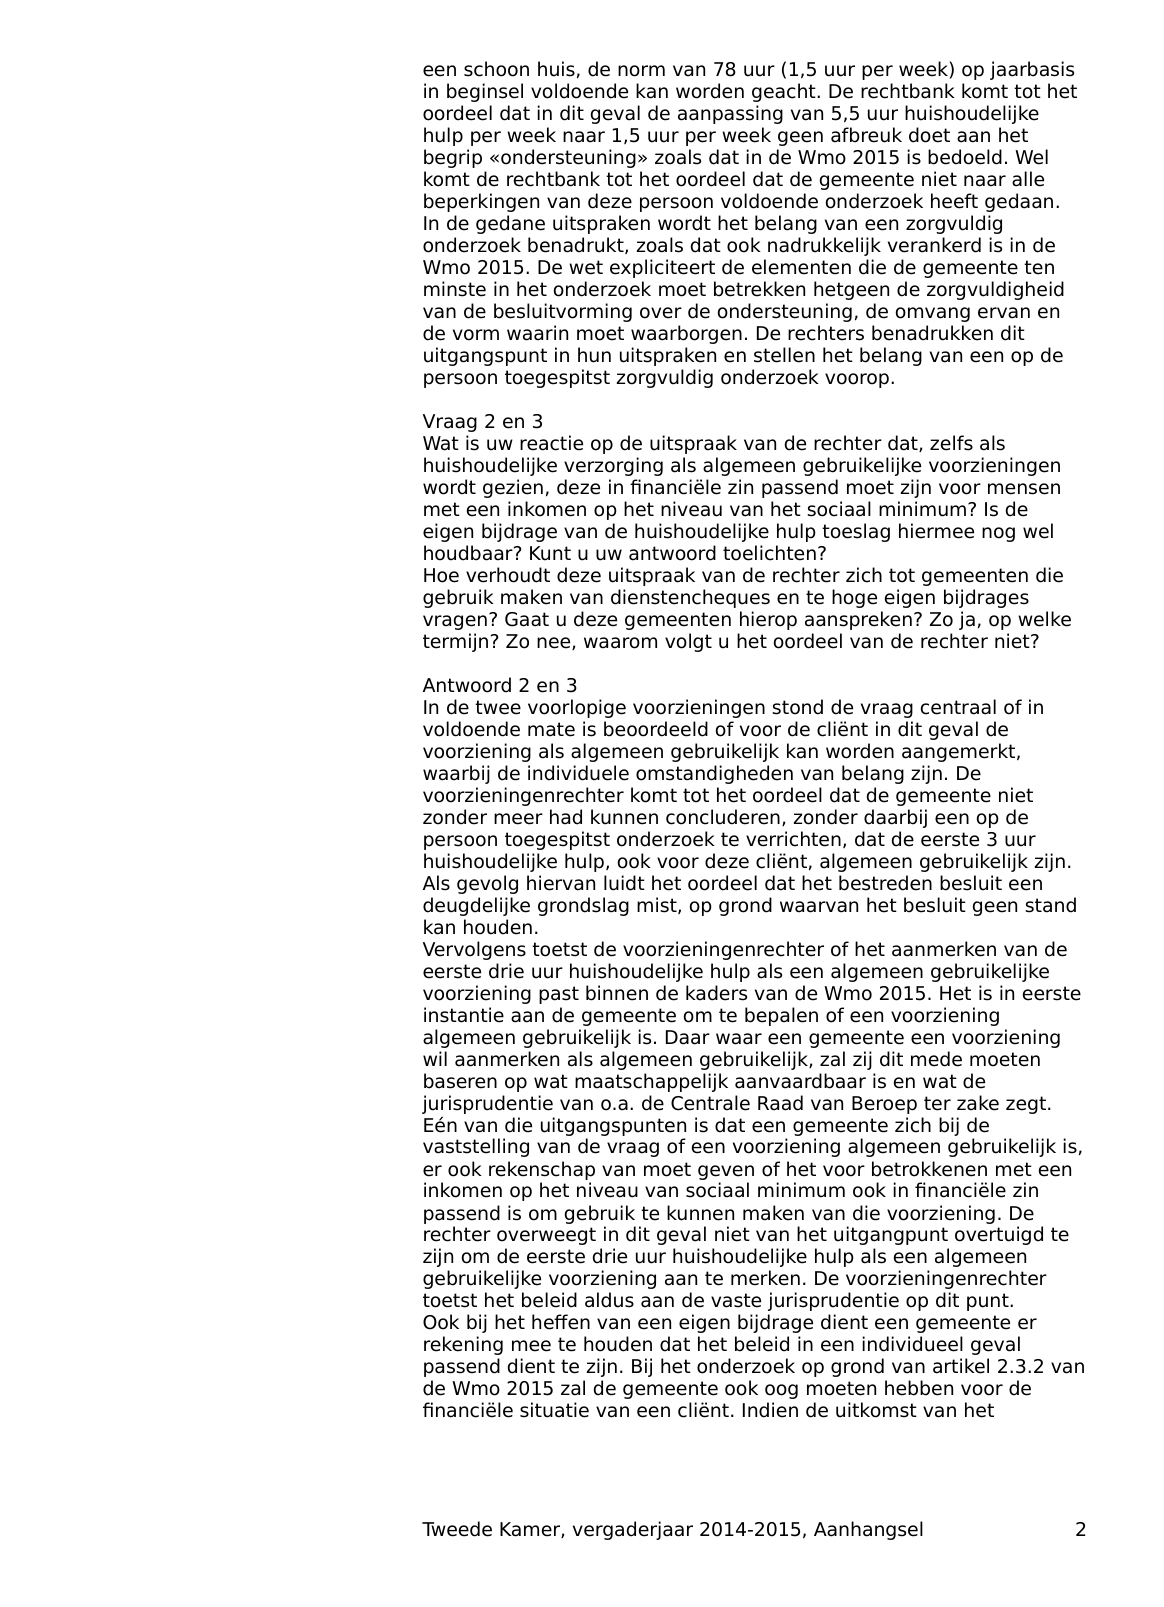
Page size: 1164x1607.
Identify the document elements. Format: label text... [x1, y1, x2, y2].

text Vraag 2 en 3 [422, 411, 1087, 433]
text In de twee voorlopige voorzieningen stond de vraag centraal of in voldoende mate is beoordeeld of voor de cliënt in dit geval de voorziening als algemeen gebruikelijk kan worden aangemerkt, waarbij de individuele omstandigheden van belang zijn. De voorzieningenrechter komt tot het oordeel dat de gemeente niet zonder meer had kunnen concluderen, zonder daarbij een op de persoon toegespitst onderzoek te verrichten, dat de eerste 3 uur huishoudelijke hulp, ook voor deze cliënt, algemeen gebruikelijk zijn. Als gevolg hiervan luidt het oordeel dat het bestreden besluit een deugdelijke grondslag mist, op grond waarvan het besluit geen stand kan houden. [422, 697, 1087, 939]
text Ook bij het heffen van een eigen bijdrage dient een gemeente er rekening mee te houden dat het beleid in een individueel geval passend dient te zijn. Bij het onderzoek op grond van artikel 2.3.2 van de Wmo 2015 zal de gemeente ook oog moeten hebben voor de financiële situatie van een cliënt. Indien de uitkomst van het [422, 1312, 1087, 1422]
text In de gedane uitspraken wordt het belang van een zorgvuldig onderzoek benadrukt, zoals dat ook nadrukkelijk verankerd is in de Wmo 2015. De wet expliciteert de elementen die de gemeente ten minste in het onderzoek moet betrekken hetgeen de zorgvuldigheid van de besluitvorming over de ondersteuning, de omvang ervan en de vorm waarin moet waarborgen. De rechters benadrukken dit uitgangspunt in hun uitspraken en stellen het belang van een op de persoon toegespitst zorgvuldig onderzoek voorop. [422, 213, 1087, 389]
text Wat is uw reactie op de uitspraak van de rechter dat, zelfs als huishoudelijke verzorging als algemeen gebruikelijke voorzieningen wordt gezien, deze in financiële zin passend moet zijn voor mensen met een inkomen op het niveau van het sociaal minimum? Is de eigen bijdrage van de huishoudelijke hulp toeslag hiermee nog wel houdbaar? Kunt u uw antwoord toelichten? [422, 433, 1087, 565]
text Hoe verhoudt deze uitspraak van de rechter zich tot gemeenten die gebruik maken van dienstencheques en te hoge eigen bijdrages vragen? Gaat u deze gemeenten hierop aanspreken? Zo ja, op welke termijn? Zo nee, waarom volgt u het oordeel van de rechter niet? [422, 565, 1087, 653]
text een schoon huis, de norm van 78 uur (1,5 uur per week) op jaarbasis in beginsel voldoende kan worden geacht. De rechtbank komt tot het oordeel dat in dit geval de aanpassing van 5,5 uur huishoudelijke hulp per week naar 1,5 uur per week geen afbreuk doet aan het begrip «ondersteuning» zoals dat in de Wmo 2015 is bedoeld. Wel komt de rechtbank tot het oordeel dat de gemeente niet naar alle beperkingen van deze persoon voldoende onderzoek heeft gedaan. [422, 59, 1087, 213]
text Antwoord 2 en 3 [422, 675, 1087, 697]
text Vervolgens toetst de voorzieningenrechter of het aanmerken van de eerste drie uur huishoudelijke hulp als een algemeen gebruikelijke voorziening past binnen de kaders van de Wmo 2015. Het is in eerste instantie aan de gemeente om te bepalen of een voorziening algemeen gebruikelijk is. Daar waar een gemeente een voorziening wil aanmerken als algemeen gebruikelijk, zal zij dit mede moeten baseren op wat maatschappelijk aanvaardbaar is en wat de jurisprudentie van o.a. de Centrale Raad van Beroep ter zake zegt. Eén van die uitgangspunten is dat een gemeente zich bij de vaststelling van de vraag of een voorziening algemeen gebruikelijk is, er ook rekenschap van moet geven of het voor betrokkenen met een inkomen op het niveau van sociaal minimum ook in financiële zin passend is om gebruik te kunnen maken van die voorziening. De rechter overweegt in dit geval niet van het uitgangpunt overtuigd te zijn om de eerste drie uur huishoudelijke hulp als een algemeen gebruikelijke voorziening aan te merken. De voorzieningenrechter toetst het beleid aldus aan de vaste jurisprudentie op dit punt. [422, 939, 1087, 1312]
